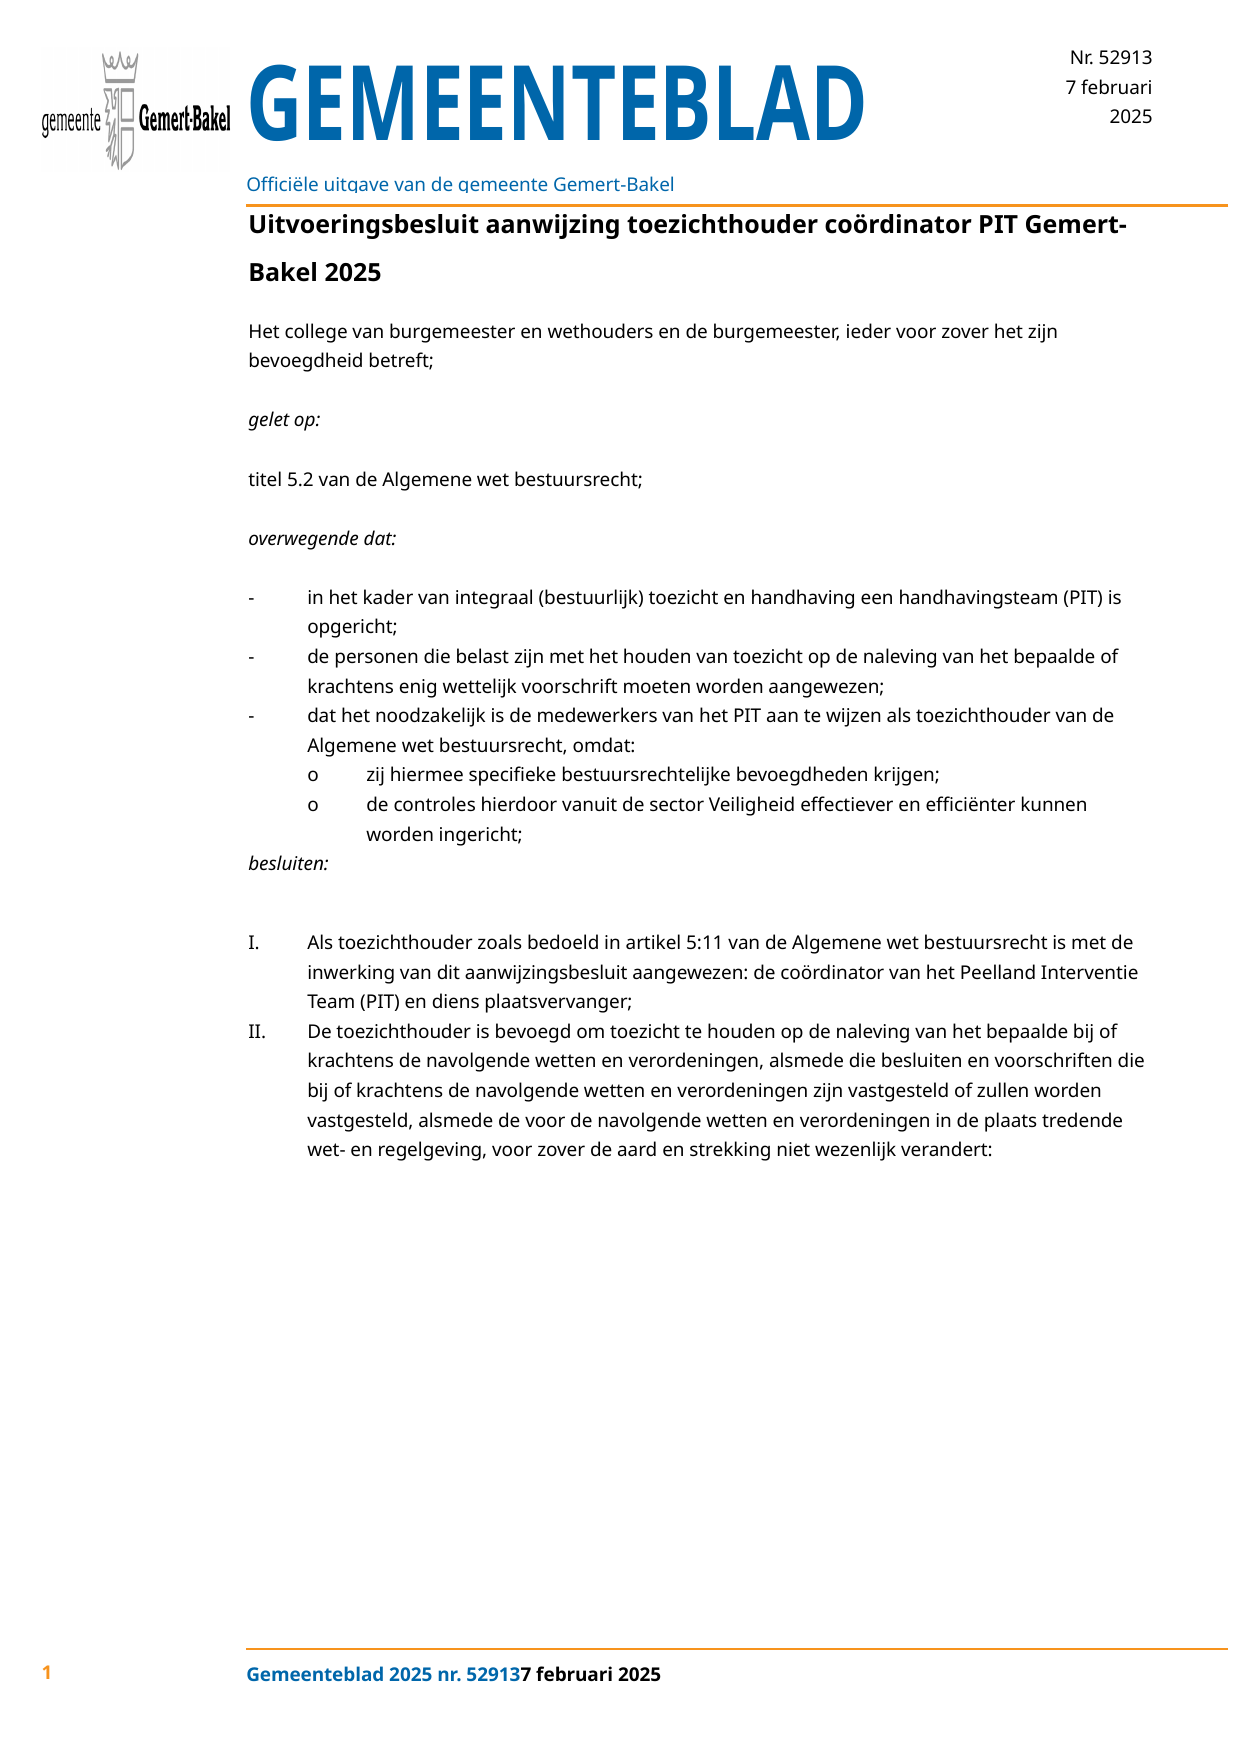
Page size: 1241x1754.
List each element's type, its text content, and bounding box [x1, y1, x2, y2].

list de controles hierdoor vanuit de sector Veiligheid effectiever en efficiënter kunnen worden ingericht; [307, 791, 1152, 847]
text overwegende dat: [248, 525, 1152, 551]
text titel 5.2 van de Algemene wet bestuursrecht; [248, 466, 1152, 492]
list Als toezichthouder zoals bedoeld in artikel 5:11 van de Algemene wet bestuursrecht is met de inwerking van dit aanwijzingsbesluit aangewezen: de coördinator van het Peelland Interventie Team (PIT) en diens plaatsvervanger; [248, 929, 1152, 1014]
picture [41, 47, 231, 172]
text gelet op: [248, 407, 1152, 432]
list de personen die belast zijn met het houden van toezicht op de naleving van het bepaalde of krachtens enig wettelijk voorschrift moeten worden aangewezen; [248, 643, 1152, 699]
list zij hiermee specifieke bestuursrechtelijke bevoegdheden krijgen; [307, 762, 1152, 787]
list dat het noodzakelijk is de medewerkers van het PIT aan te wijzen als toezichthouder van de Algemene wet bestuursrecht, omdat: [248, 702, 1152, 758]
text Het college van burgemeester en wethouders en de burgemeester, ieder voor zover het zijn bevoegdheid betreft; [248, 318, 1152, 373]
list De toezichthouder is bevoegd om toezicht te houden op de naleving van het bepaalde bij of krachtens de navolgende wetten en verordeningen, alsmede die besluiten en voorschriften die bij of krachtens de navolgende wetten en verordeningen zijn vastgesteld of zullen worden vastgesteld, alsmede de voor de navolgende wetten en verordeningen in de plaats tredende wet- en regelgeving, voor zover de aard en strekking niet wezenlijk verandert: [248, 1018, 1152, 1162]
text Uitvoeringsbesluit aanwijzing toezichthouder coördinator PIT Gemert-Bakel 2025 [248, 207, 1152, 288]
list in het kader van integraal (bestuurlijk) toezicht en handhaving een handhavingsteam (PIT) is opgericht; [248, 584, 1152, 639]
text besluiten: [248, 850, 1152, 876]
